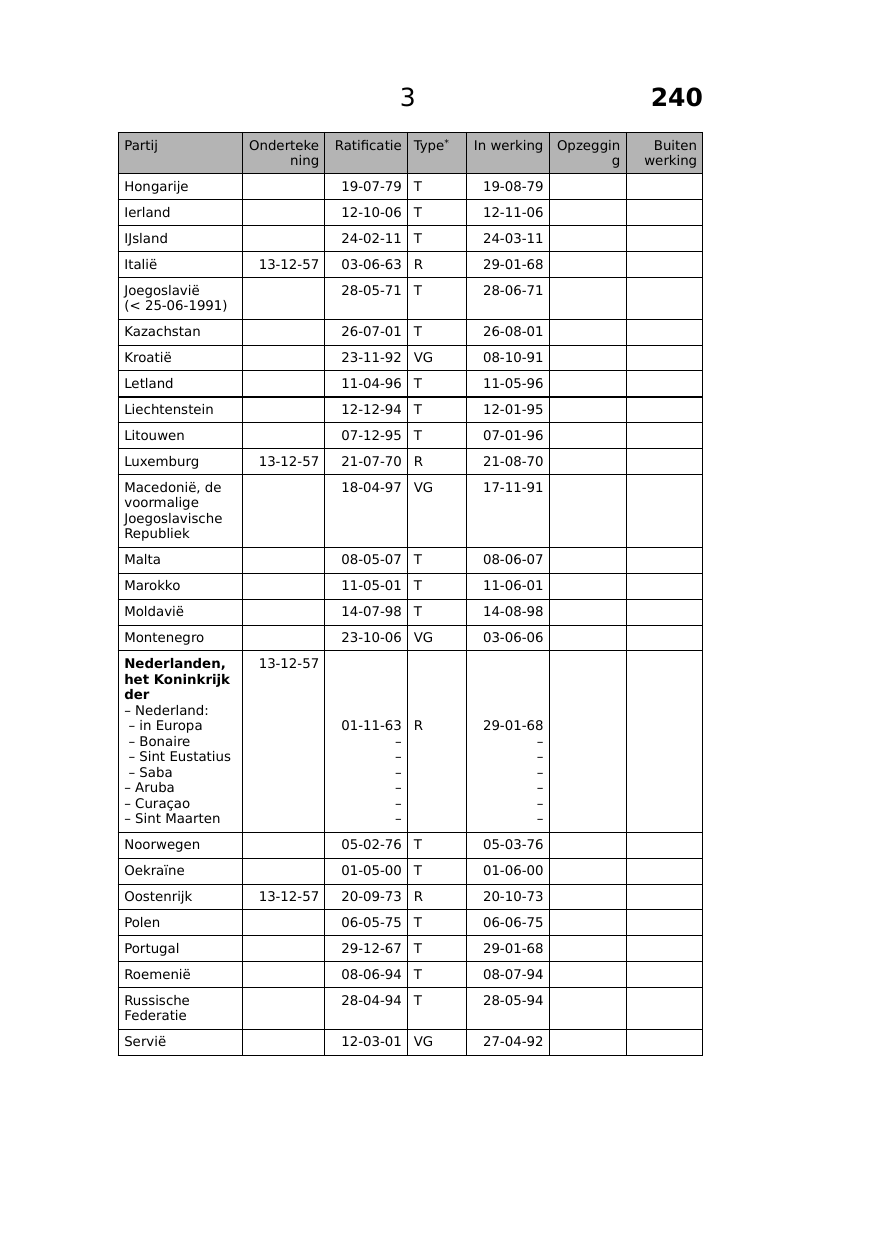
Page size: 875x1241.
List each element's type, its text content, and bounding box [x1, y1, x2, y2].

table_cell Macedonië, de voormalige Joegoslavische Republiek [119, 475, 242, 547]
table_cell Hongarije [119, 174, 242, 199]
table_cell 03-06-06 [467, 626, 549, 650]
table_cell 24-02-11 [325, 226, 407, 251]
table_cell R [408, 252, 466, 277]
table_cell 28-05-94 [467, 988, 549, 1029]
table_cell [243, 962, 324, 987]
table_cell 06-06-75 [467, 910, 549, 935]
table_cell [627, 749, 702, 765]
table_cell T [408, 962, 466, 987]
table_cell 01-05-00 [325, 859, 407, 883]
table_cell Luxemburg [119, 449, 242, 474]
table_cell 13-12-57 [243, 449, 324, 474]
table_cell [550, 600, 626, 624]
table_cell – [325, 734, 407, 749]
table_cell [627, 574, 702, 598]
table_cell [243, 749, 324, 765]
table_cell 28-06-71 [467, 278, 549, 318]
table_cell [243, 734, 324, 749]
table_cell T [408, 278, 466, 318]
table_cell 26-08-01 [467, 320, 549, 344]
table_cell 01-11-63 [325, 718, 407, 734]
table_cell [325, 703, 407, 718]
table_cell [550, 910, 626, 935]
table_cell [550, 423, 626, 448]
table_cell T [408, 174, 466, 199]
table_cell – Sint Maarten [119, 811, 242, 832]
table_cell [243, 398, 324, 422]
table_cell 13-12-57 [243, 885, 324, 909]
table_cell 05-03-76 [467, 833, 549, 857]
table_cell [550, 371, 626, 396]
table_cell [550, 475, 626, 547]
table_cell [243, 811, 324, 832]
table_cell [627, 885, 702, 909]
table_cell 29-01-68 [467, 936, 549, 961]
table_cell [627, 600, 702, 624]
table_cell – [325, 780, 407, 796]
table_cell [627, 962, 702, 987]
table_cell [243, 548, 324, 573]
table_cell T [408, 423, 466, 448]
table_cell – [325, 796, 407, 811]
table_cell – [325, 749, 407, 765]
table_cell 13-12-57 [243, 651, 324, 703]
table_cell T [408, 988, 466, 1029]
table_cell Litouwen [119, 423, 242, 448]
table_cell [550, 833, 626, 857]
table_cell [243, 574, 324, 598]
table_cell 12-10-06 [325, 200, 407, 225]
table_cell [550, 1030, 626, 1054]
table_cell 08-06-07 [467, 548, 549, 573]
table_cell [627, 1030, 702, 1054]
table_cell Nederlanden, het Koninkrijk der [119, 651, 242, 703]
table_cell [243, 626, 324, 650]
table_cell – Saba [119, 765, 242, 780]
table_cell [627, 200, 702, 225]
table_cell 26-07-01 [325, 320, 407, 344]
table_header Ondertekening [243, 133, 324, 173]
table_cell [243, 833, 324, 857]
table_cell [550, 749, 626, 765]
table_cell [550, 718, 626, 734]
table_cell Moldavië [119, 600, 242, 624]
table_cell [243, 475, 324, 547]
table_cell [627, 734, 702, 749]
table_cell 11-05-01 [325, 574, 407, 598]
table_cell [627, 811, 702, 832]
table_cell R [408, 449, 466, 474]
table_cell R [408, 718, 466, 734]
table_cell Roemenië [119, 962, 242, 987]
table_cell [550, 703, 626, 718]
table_cell [550, 796, 626, 811]
table_cell Kazachstan [119, 320, 242, 344]
table_cell [550, 811, 626, 832]
table_cell [243, 780, 324, 796]
table_cell Russische Federatie [119, 988, 242, 1029]
table_cell [627, 398, 702, 422]
table_cell [550, 320, 626, 344]
table_cell 23-10-06 [325, 626, 407, 650]
table_cell VG [408, 346, 466, 370]
table_cell Noorwegen [119, 833, 242, 857]
table_cell 24-03-11 [467, 226, 549, 251]
table_cell IJsland [119, 226, 242, 251]
table_cell 11-06-01 [467, 574, 549, 598]
table_cell T [408, 910, 466, 935]
table_cell [467, 703, 549, 718]
table_cell [550, 346, 626, 370]
table_cell [627, 252, 702, 277]
table_cell [408, 749, 466, 765]
table_cell [408, 780, 466, 796]
table_cell Letland [119, 371, 242, 396]
table_cell T [408, 200, 466, 225]
table_cell [550, 449, 626, 474]
table_cell 28-05-71 [325, 278, 407, 318]
table_cell 23-11-92 [325, 346, 407, 370]
table_cell Polen [119, 910, 242, 935]
table_cell 05-02-76 [325, 833, 407, 857]
table_cell [627, 651, 702, 703]
table_cell 19-07-79 [325, 174, 407, 199]
table_cell [550, 936, 626, 961]
table_cell [467, 651, 549, 703]
table_cell [627, 703, 702, 718]
table_cell 07-01-96 [467, 423, 549, 448]
table_cell 14-08-98 [467, 600, 549, 624]
table_cell [550, 174, 626, 199]
table_cell [243, 859, 324, 883]
table_cell 29-01-68 [467, 252, 549, 277]
table_cell [408, 734, 466, 749]
table_cell Joegoslavië (< 25-06-1991) [119, 278, 242, 318]
table_cell [243, 718, 324, 734]
table_cell [243, 910, 324, 935]
table_cell 08-06-94 [325, 962, 407, 987]
table_cell 18-04-97 [325, 475, 407, 547]
table_cell 11-05-96 [467, 371, 549, 396]
table_cell – in Europa [119, 718, 242, 734]
table_header Ratificatie [325, 133, 407, 173]
table_cell [550, 651, 626, 703]
table_cell [243, 796, 324, 811]
table_cell [325, 651, 407, 703]
table_cell – [467, 765, 549, 780]
table_cell – Nederland: [119, 703, 242, 718]
table_cell [550, 734, 626, 749]
table_cell Oostenrijk [119, 885, 242, 909]
table_cell [408, 796, 466, 811]
table_cell [243, 174, 324, 199]
table_header Opzegging [550, 133, 626, 173]
table_cell T [408, 574, 466, 598]
table_cell Oekraïne [119, 859, 242, 883]
table_cell T [408, 226, 466, 251]
table_cell – Sint Eustatius [119, 749, 242, 765]
table_cell Servië [119, 1030, 242, 1054]
table_cell 27-04-92 [467, 1030, 549, 1054]
table_cell – [467, 811, 549, 832]
table_cell [243, 200, 324, 225]
table_cell 29-01-68 [467, 718, 549, 734]
table_cell [243, 346, 324, 370]
table_cell [550, 765, 626, 780]
table_cell 08-10-91 [467, 346, 549, 370]
table_cell [550, 885, 626, 909]
table_cell 13-12-57 [243, 252, 324, 277]
table_cell T [408, 398, 466, 422]
table_cell T [408, 320, 466, 344]
table_cell 01-06-00 [467, 859, 549, 883]
table_cell [627, 423, 702, 448]
table_cell [243, 765, 324, 780]
table_cell [550, 278, 626, 318]
table_cell Montenegro [119, 626, 242, 650]
table_cell R [408, 885, 466, 909]
table_cell [550, 780, 626, 796]
table_cell Marokko [119, 574, 242, 598]
table_cell 17-11-91 [467, 475, 549, 547]
table_cell [627, 278, 702, 318]
table_cell [627, 371, 702, 396]
table_header Type* [408, 133, 466, 173]
table_cell Portugal [119, 936, 242, 961]
table_header Buiten werking [627, 133, 702, 173]
table_cell [627, 833, 702, 857]
table_cell – [325, 811, 407, 832]
table_cell 11-04-96 [325, 371, 407, 396]
table_cell – Curaçao [119, 796, 242, 811]
table_cell 08-05-07 [325, 548, 407, 573]
table_cell [627, 765, 702, 780]
table_cell Italië [119, 252, 242, 277]
table_cell 12-03-01 [325, 1030, 407, 1054]
table_cell 12-11-06 [467, 200, 549, 225]
table_cell [627, 346, 702, 370]
table_cell 03-06-63 [325, 252, 407, 277]
table_cell [243, 600, 324, 624]
table_cell [408, 811, 466, 832]
table_cell [408, 703, 466, 718]
table_cell 14-07-98 [325, 600, 407, 624]
table_cell T [408, 859, 466, 883]
table_cell Malta [119, 548, 242, 573]
table_cell – [325, 765, 407, 780]
table_cell [550, 859, 626, 883]
table_cell [243, 320, 324, 344]
table_cell [627, 449, 702, 474]
table_cell 12-12-94 [325, 398, 407, 422]
table_cell [243, 936, 324, 961]
table_cell T [408, 548, 466, 573]
table_cell 06-05-75 [325, 910, 407, 935]
table_cell [550, 548, 626, 573]
table_cell 07-12-95 [325, 423, 407, 448]
table_cell [627, 936, 702, 961]
table_cell [550, 626, 626, 650]
table_cell [627, 859, 702, 883]
table_cell – [467, 796, 549, 811]
table_cell [550, 962, 626, 987]
table_cell [243, 988, 324, 1029]
table_header In werking [467, 133, 549, 173]
table_cell [243, 371, 324, 396]
table_cell 12-01-95 [467, 398, 549, 422]
table_cell – [467, 749, 549, 765]
table_cell 20-10-73 [467, 885, 549, 909]
table_cell – Bonaire [119, 734, 242, 749]
table_cell VG [408, 626, 466, 650]
table_cell T [408, 936, 466, 961]
table_cell [243, 703, 324, 718]
table_header Partij [119, 133, 242, 173]
table_cell 29-12-67 [325, 936, 407, 961]
table_cell [550, 574, 626, 598]
table_cell [627, 718, 702, 734]
table_cell [550, 988, 626, 1029]
table_cell [627, 174, 702, 199]
table_cell Ierland [119, 200, 242, 225]
table_cell [550, 252, 626, 277]
table_cell [627, 780, 702, 796]
table_cell [627, 910, 702, 935]
table_cell [627, 320, 702, 344]
table_cell VG [408, 1030, 466, 1054]
table_cell [550, 398, 626, 422]
table_cell [243, 226, 324, 251]
table_cell T [408, 371, 466, 396]
table_cell [243, 278, 324, 318]
table_cell Liechtenstein [119, 398, 242, 422]
table_cell [408, 651, 466, 703]
table_cell [627, 548, 702, 573]
table_cell [627, 626, 702, 650]
table_cell VG [408, 475, 466, 547]
table_cell – [467, 780, 549, 796]
table_cell [408, 765, 466, 780]
table_cell 21-08-70 [467, 449, 549, 474]
table_cell Kroatië [119, 346, 242, 370]
table_cell 28-04-94 [325, 988, 407, 1029]
table_cell [627, 796, 702, 811]
table_cell [243, 423, 324, 448]
table_cell [627, 988, 702, 1029]
table_cell 20-09-73 [325, 885, 407, 909]
table_cell 21-07-70 [325, 449, 407, 474]
table_cell [243, 1030, 324, 1054]
table_cell T [408, 600, 466, 624]
table_cell 19-08-79 [467, 174, 549, 199]
table_cell T [408, 833, 466, 857]
table_cell [627, 226, 702, 251]
table_cell [550, 226, 626, 251]
table_cell – Aruba [119, 780, 242, 796]
table_cell [627, 475, 702, 547]
table_cell [550, 200, 626, 225]
table_cell – [467, 734, 549, 749]
table_cell 08-07-94 [467, 962, 549, 987]
